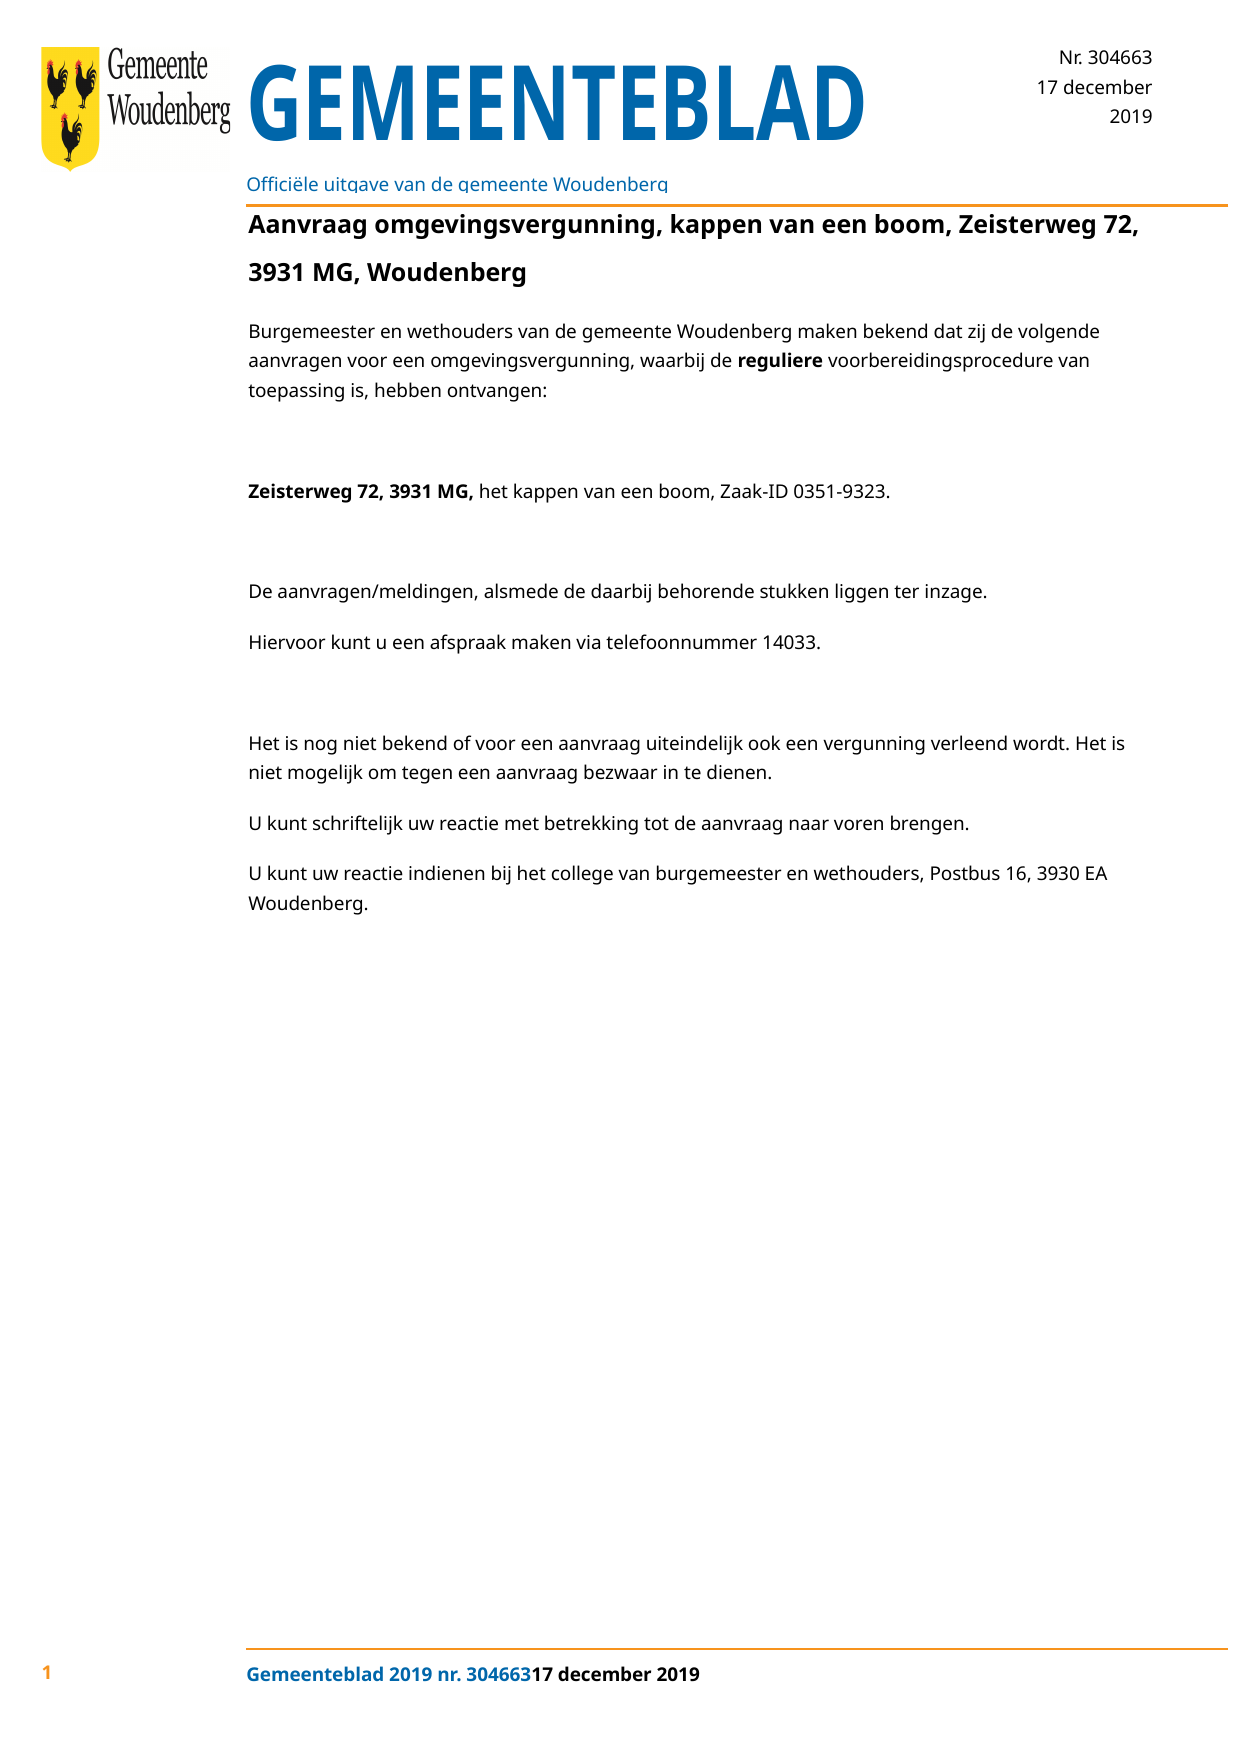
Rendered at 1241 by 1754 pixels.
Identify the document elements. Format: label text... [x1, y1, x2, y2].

text Zeisterweg 72, 3931 MG, het kappen van een boom, Zaak-ID 0351-9323. [248, 478, 1152, 504]
text Hiervoor kunt u een afspraak maken via telefoonnummer 14033. [248, 629, 1152, 655]
text Het is nog niet bekend of voor een aanvraag uiteindelijk ook een vergunning verleend wordt. Het is niet mogelijk om tegen een aanvraag bezwaar in te dienen. [248, 730, 1152, 785]
text U kunt schriftelijk uw reactie met betrekking tot de aanvraag naar voren brengen. [248, 810, 1152, 836]
picture [41, 47, 231, 172]
text U kunt uw reactie indienen bij het college van burgemeester en wethouders, Postbus 16, 3930 EA Woudenberg. [248, 860, 1152, 916]
text Aanvraag omgevingsvergunning, kappen van een boom, Zeisterweg 72, 3931 MG, Woudenberg [248, 207, 1152, 288]
text Burgemeester en wethouders van de gemeente Woudenberg maken bekend dat zij de volgende aanvragen voor een omgevingsvergunning, waarbij de reguliere voorbereidingsprocedure van toepassing is, hebben ontvangen: [248, 318, 1152, 403]
text De aanvragen/meldingen, alsmede de daarbij behorende stukken liggen ter inzage. [248, 579, 1152, 604]
